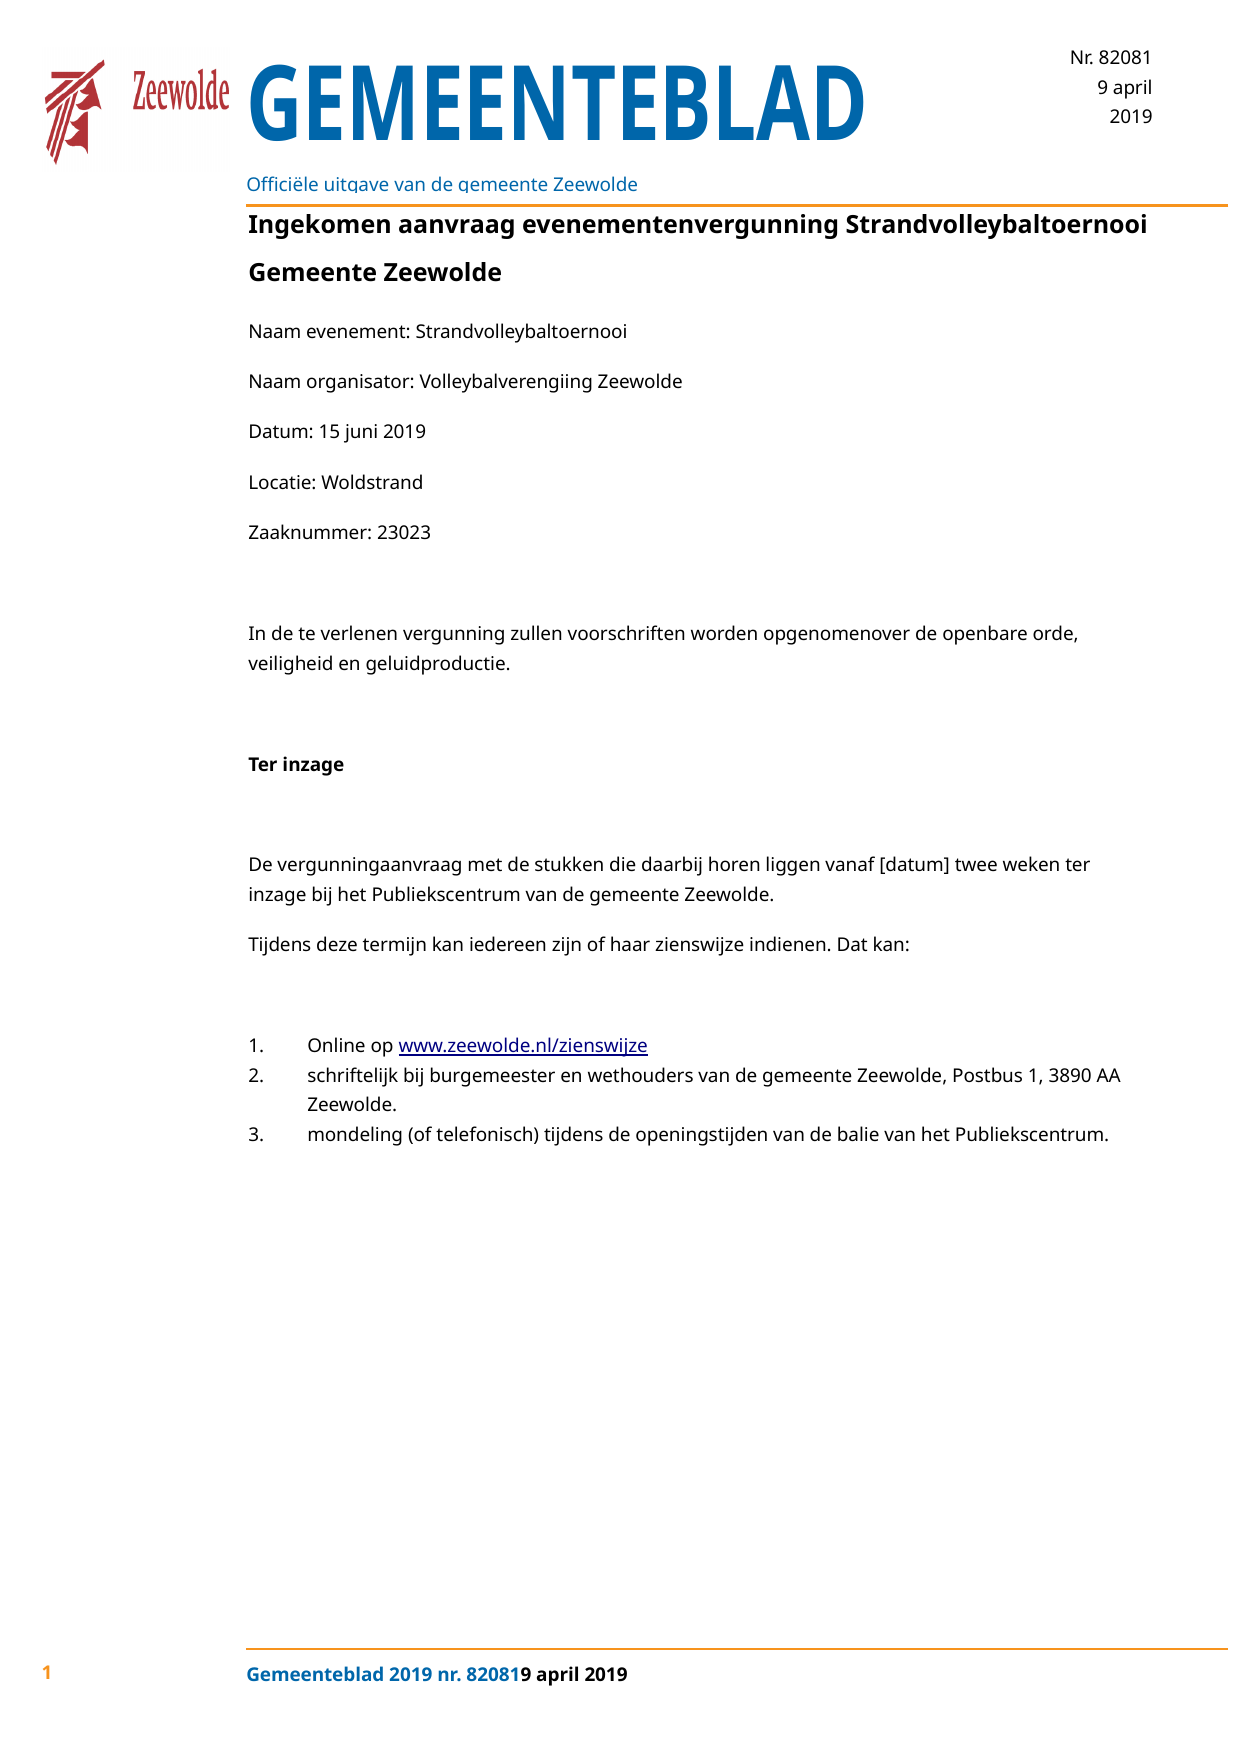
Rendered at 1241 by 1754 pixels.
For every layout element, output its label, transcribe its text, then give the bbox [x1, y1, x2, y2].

list schriftelijk bij burgemeester en wethouders van de gemeente Zeewolde, Postbus 1, 3890 AA Zeewolde. [248, 1062, 1152, 1117]
text In de te verlenen vergunning zullen voorschriften worden opgenomenover de openbare orde, veiligheid en geluidproductie. [248, 620, 1152, 676]
text Datum: 15 juni 2019 [248, 419, 1152, 444]
list Online op www.zeewolde.nl/zienswijze [248, 1032, 1152, 1058]
text Locatie: Woldstrand [248, 469, 1152, 495]
text Ter inzage [248, 751, 1152, 777]
text Naam organisator: Volleybalverengiing Zeewolde [248, 368, 1152, 394]
text Tijdens deze termijn kan iedereen zijn of haar zienswijze indienen. Dat kan: [248, 932, 1152, 957]
list mondeling (of telefonisch) tijdens de openingstijden van de balie van het Publiekscentrum. [248, 1121, 1152, 1147]
text Ingekomen aanvraag evenementenvergunning Strandvolleybaltoernooi Gemeente Zeewolde [248, 207, 1152, 288]
text De vergunningaanvraag met de stukken die daarbij horen liggen vanaf [datum] twee weken ter inzage bij het Publiekscentrum van de gemeente Zeewolde. [248, 852, 1152, 907]
picture [41, 47, 231, 172]
text Zaaknummer: 23023 [248, 519, 1152, 545]
text Naam evenement: Strandvolleybaltoernooi [248, 318, 1152, 344]
